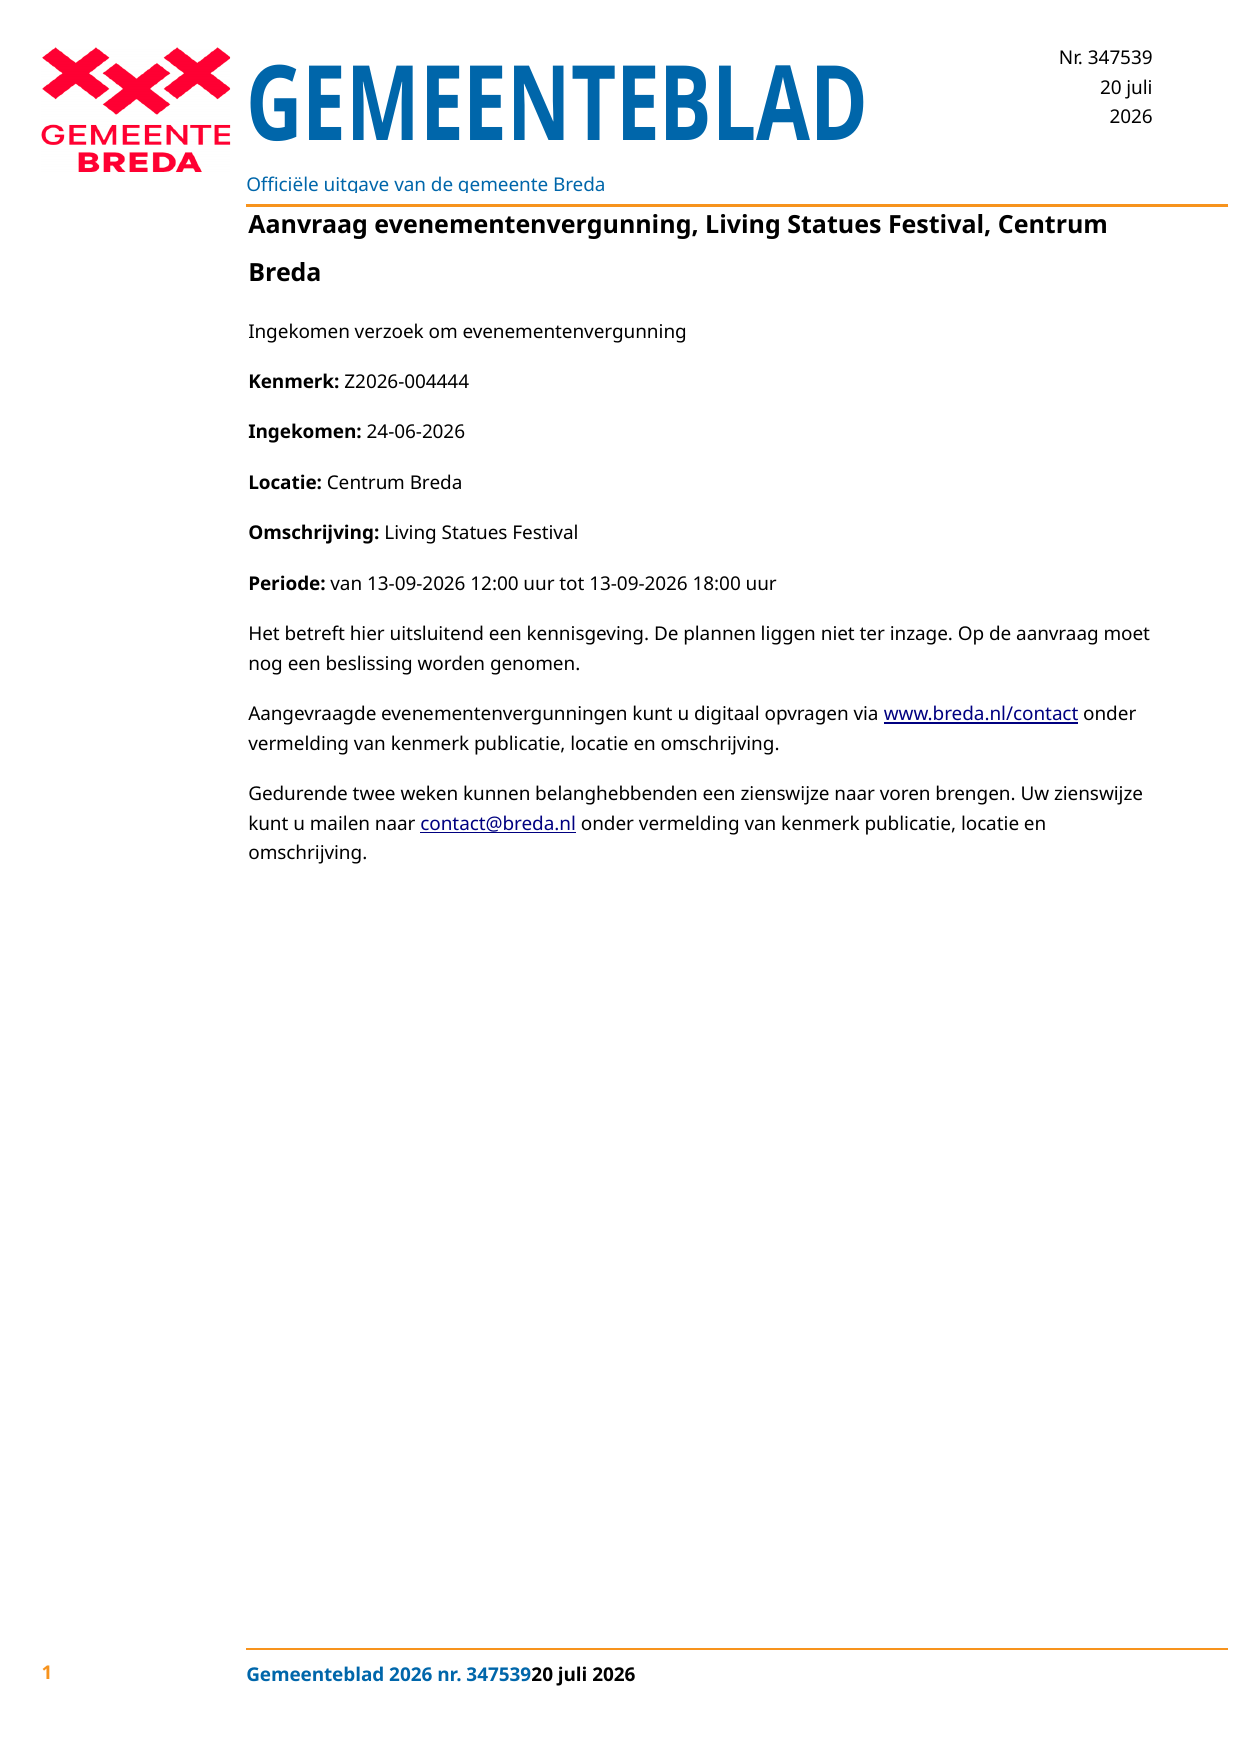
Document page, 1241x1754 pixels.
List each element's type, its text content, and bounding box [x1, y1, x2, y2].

text Ingekomen verzoek om evenementenvergunning [248, 318, 1152, 344]
text Omschrijving: Living Statues Festival [248, 519, 1152, 545]
text Het betreft hier uitsluitend een kennisgeving. De plannen liggen niet ter inzage. Op de aanvraag moet nog een beslissing worden genomen. [248, 620, 1152, 676]
text Gedurende twee weken kunnen belanghebbenden een zienswijze naar voren brengen. Uw zienswijze kunt u mailen naar contact@breda.nl onder vermelding van kenmerk publicatie, locatie en omschrijving. [248, 780, 1152, 865]
text Aanvraag evenementenvergunning, Living Statues Festival, Centrum Breda [248, 207, 1152, 288]
picture [41, 47, 231, 172]
text Kenmerk: Z2026-004444 [248, 368, 1152, 394]
text Locatie: Centrum Breda [248, 469, 1152, 495]
text Periode: van 13-09-2026 12:00 uur tot 13-09-2026 18:00 uur [248, 570, 1152, 596]
text Ingekomen: 24-06-2026 [248, 419, 1152, 444]
text Aangevraagde evenementenvergunningen kunt u digitaal opvragen via www.breda.nl/contact onder vermelding van kenmerk publicatie, locatie en omschrijving. [248, 700, 1152, 756]
